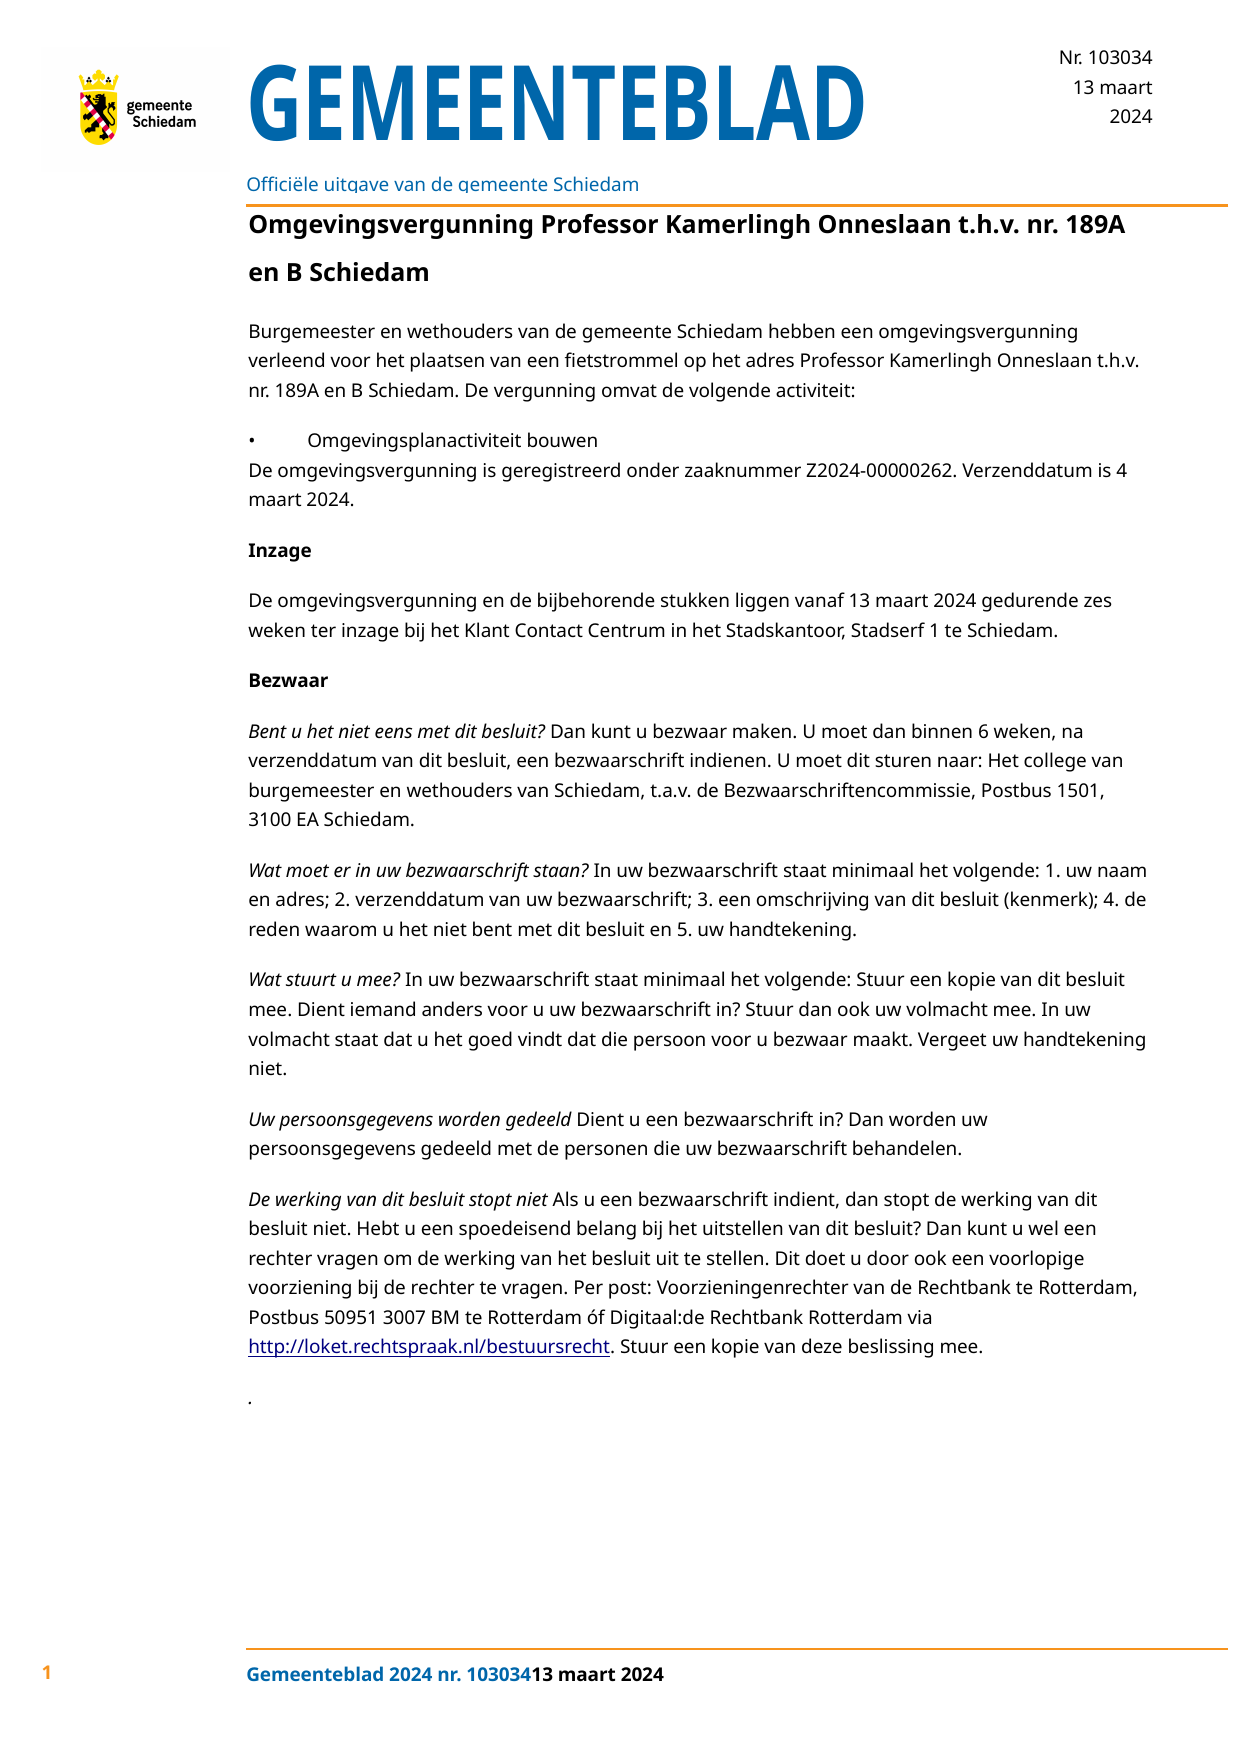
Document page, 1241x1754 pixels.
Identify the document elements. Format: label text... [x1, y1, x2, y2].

text Wat moet er in uw bezwaarschrift staan? In uw bezwaarschrift staat minimaal het volgende: 1. uw naam en adres; 2. verzenddatum van uw bezwaarschrift; 3. een omschrijving van dit besluit (kenmerk); 4. de reden waarom u het niet bent met dit besluit en 5. uw handtekening. [248, 857, 1152, 942]
picture [41, 47, 231, 172]
text . [248, 1384, 1152, 1410]
text Uw persoonsgegevens worden gedeeld Dient u een bezwaarschrift in? Dan worden uw persoonsgegevens gedeeld met de personen die uw bezwaarschrift behandelen. [248, 1106, 1152, 1161]
text Omgevingsvergunning Professor Kamerlingh Onneslaan t.h.v. nr. 189A en B Schiedam [248, 207, 1152, 288]
text De omgevingsvergunning is geregistreerd onder zaaknummer Z2024-00000262. Verzenddatum is 4 maart 2024. [248, 457, 1152, 512]
text De werking van dit besluit stopt niet Als u een bezwaarschrift indient, dan stopt de werking van dit besluit niet. Hebt u een spoedeisend belang bij het uitstellen van dit besluit? Dan kunt u wel een rechter vragen om de werking van het besluit uit te stellen. Dit doet u door ook een voorlopige voorziening bij de rechter te vragen. Per post: Voorzieningenrechter van de Rechtbank te Rotterdam, Postbus 50951 3007 BM te Rotterdam óf Digitaal:de Rechtbank Rotterdam via http://loket.rechtspraak.nl/bestuursrecht. Stuur een kopie van deze beslissing mee. [248, 1186, 1152, 1359]
text Inzage [248, 537, 1152, 563]
list Omgevingsplanactiviteit bouwen [248, 427, 1152, 453]
text Wat stuurt u mee? In uw bezwaarschrift staat minimaal het volgende: Stuur een kopie van dit besluit mee. Dient iemand anders voor u uw bezwaarschrift in? Stuur dan ook uw volmacht mee. In uw volmacht staat dat u het goed vindt dat die persoon voor u bezwaar maakt. Vergeet uw handtekening niet. [248, 967, 1152, 1081]
text Bezwaar [248, 667, 1152, 693]
text Bent u het niet eens met dit besluit? Dan kunt u bezwaar maken. U moet dan binnen 6 weken, na verzenddatum van dit besluit, een bezwaarschrift indienen. U moet dit sturen naar: Het college van burgemeester en wethouders van Schiedam, t.a.v. de Bezwaarschriftencommissie, Postbus 1501, 3100 EA Schiedam. [248, 718, 1152, 832]
text De omgevingsvergunning en de bijbehorende stukken liggen vanaf 13 maart 2024 gedurende zes weken ter inzage bij het Klant Contact Centrum in het Stadskantoor, Stadserf 1 te Schiedam. [248, 587, 1152, 643]
text Burgemeester en wethouders van de gemeente Schiedam hebben een omgevingsvergunning verleend voor het plaatsen van een fietstrommel op het adres Professor Kamerlingh Onneslaan t.h.v. nr. 189A en B Schiedam. De vergunning omvat de volgende activiteit: [248, 318, 1152, 403]
